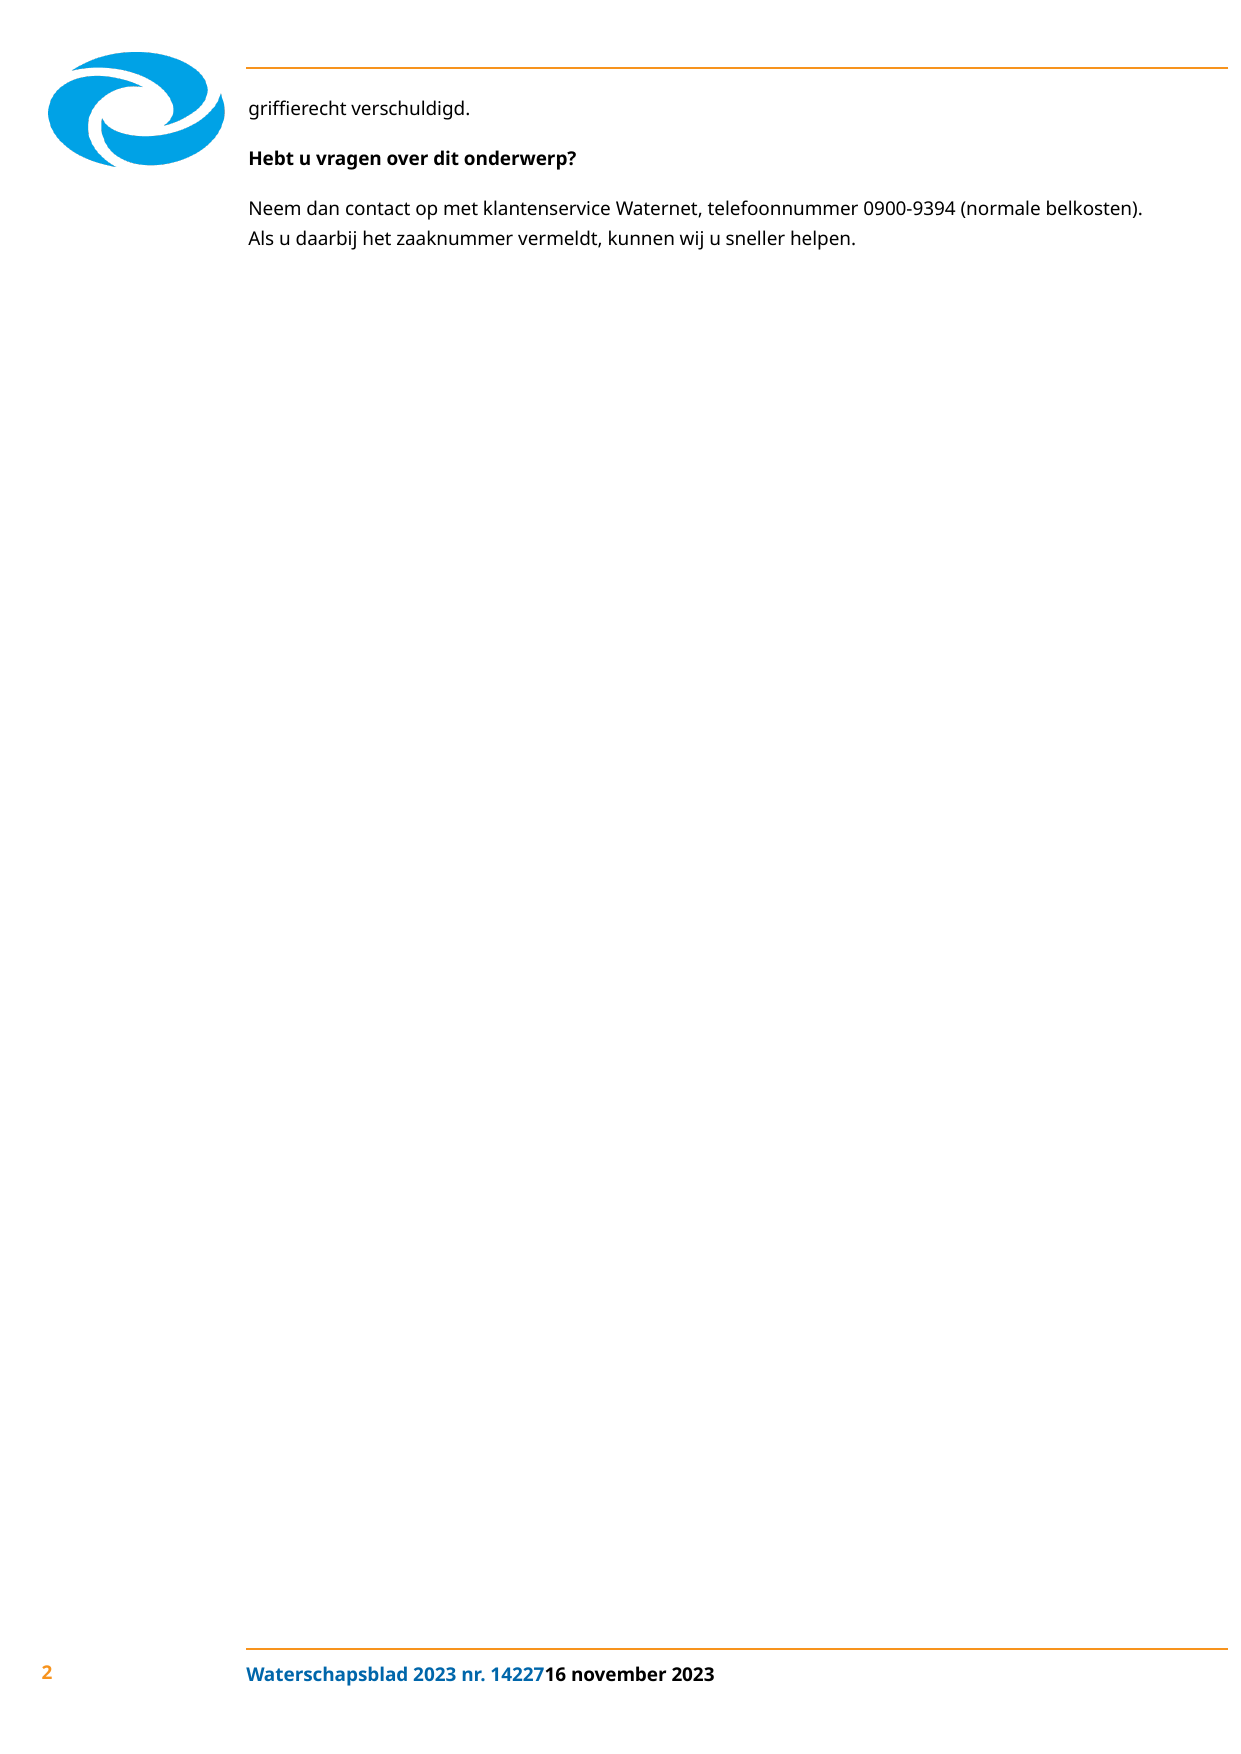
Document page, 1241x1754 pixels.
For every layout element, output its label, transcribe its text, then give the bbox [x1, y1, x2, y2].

text Hebt u vragen over dit onderwerp? [248, 145, 1152, 171]
text Neem dan contact op met klantenservice Waternet, telefoonnummer 0900-9394 (normale belkosten). Als u daarbij het zaaknummer vermeldt, kunnen wij u sneller helpen. [248, 196, 1152, 251]
text griffierecht verschuldigd. [248, 95, 1152, 121]
picture [41, 47, 231, 172]
